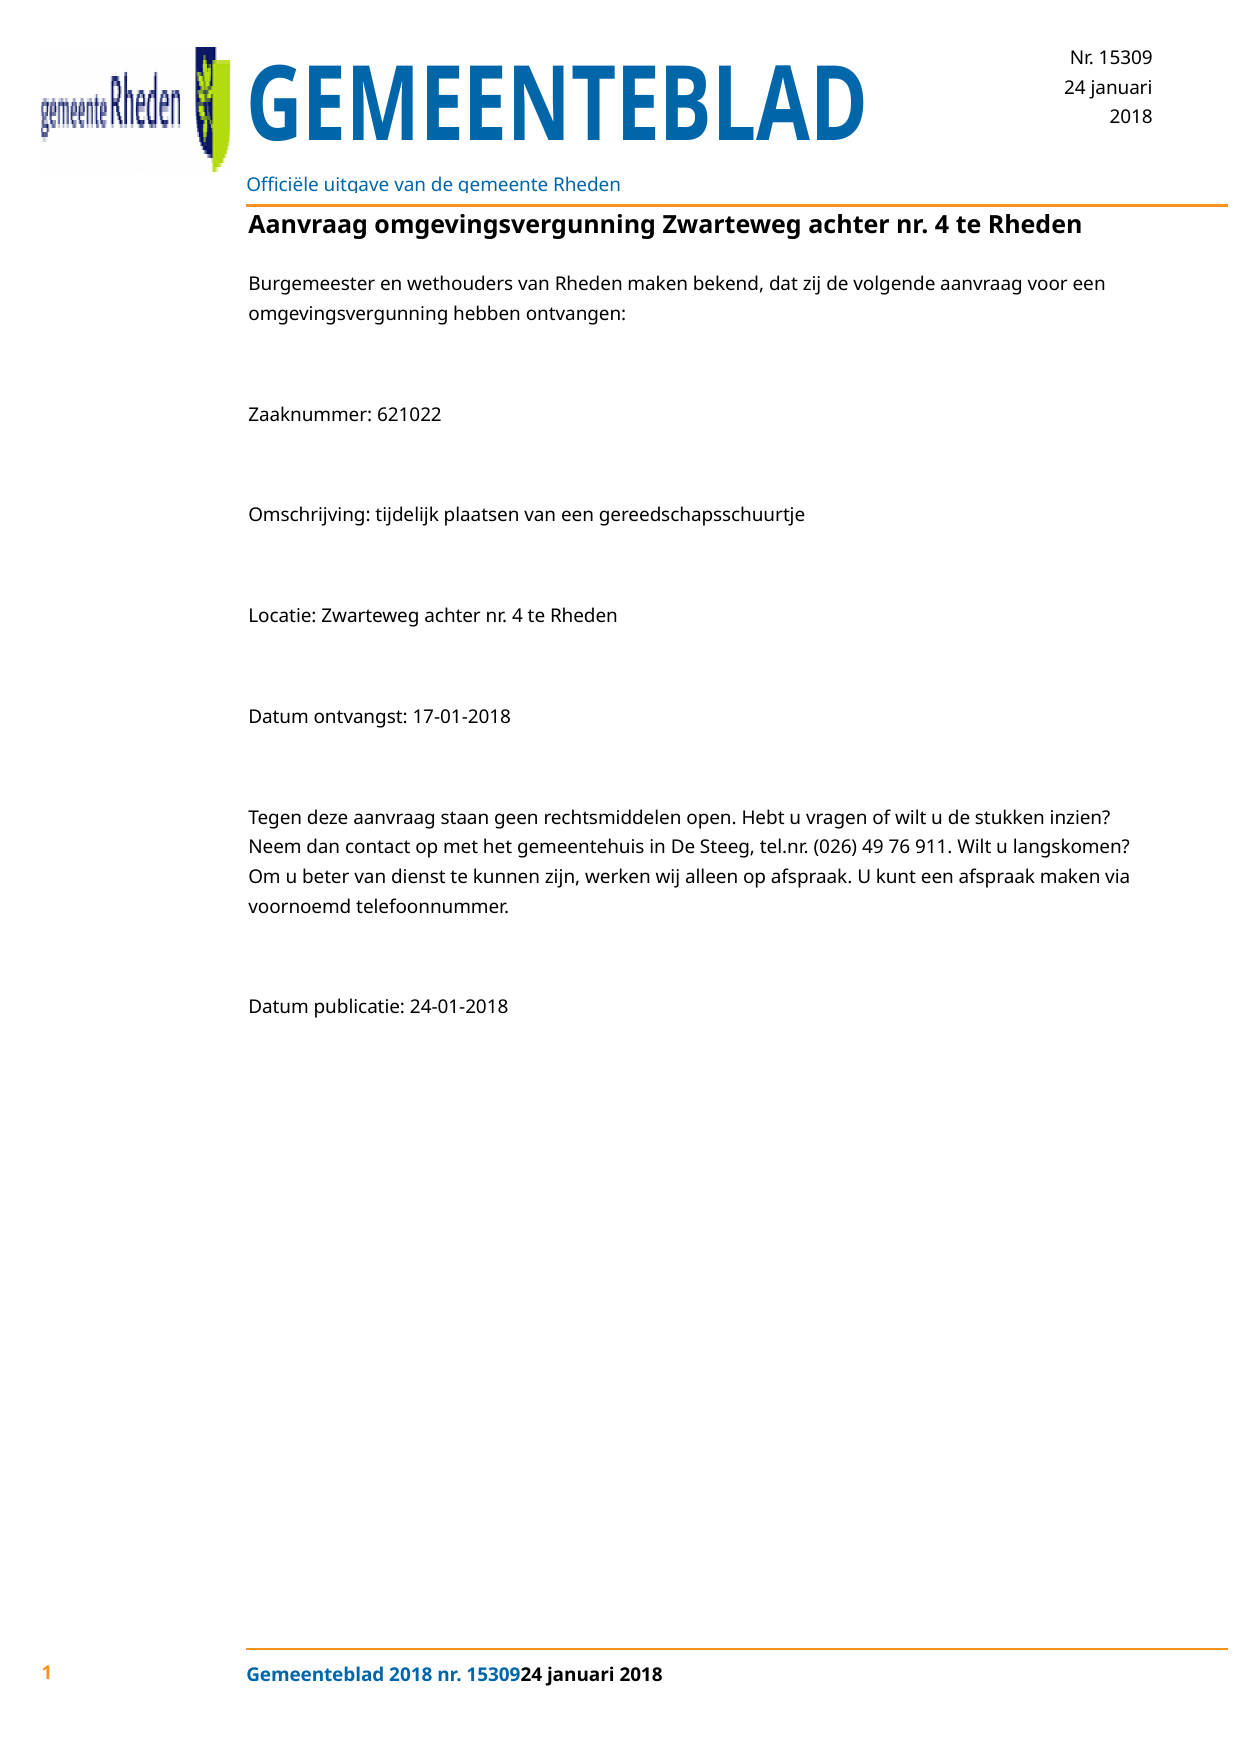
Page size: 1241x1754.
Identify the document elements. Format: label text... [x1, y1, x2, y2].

text Burgemeester en wethouders van Rheden maken bekend, dat zij de volgende aanvraag voor een omgevingsvergunning hebben ontvangen: [248, 270, 1152, 326]
text Datum ontvangst: 17-01-2018 [248, 703, 1152, 729]
text Omschrijving: tijdelijk plaatsen van een gereedschapsschuurtje [248, 502, 1152, 527]
picture [41, 47, 231, 172]
text Zaaknummer: 621022 [248, 401, 1152, 426]
text Datum publicatie: 24-01-2018 [248, 994, 1152, 1019]
text Tegen deze aanvraag staan geen rechtsmiddelen open. Hebt u vragen of wilt u de stukken inzien? Neem dan contact op met het gemeentehuis in De Steeg, tel.nr. (026) 49 76 911. Wilt u langskomen? Om u beter van dienst te kunnen zijn, werken wij alleen op afspraak. U kunt een afspraak maken via voornoemd telefoonnummer. [248, 804, 1152, 918]
text Aanvraag omgevingsvergunning Zwarteweg achter nr. 4 te Rheden [248, 207, 1152, 241]
text Locatie: Zwarteweg achter nr. 4 te Rheden [248, 602, 1152, 628]
